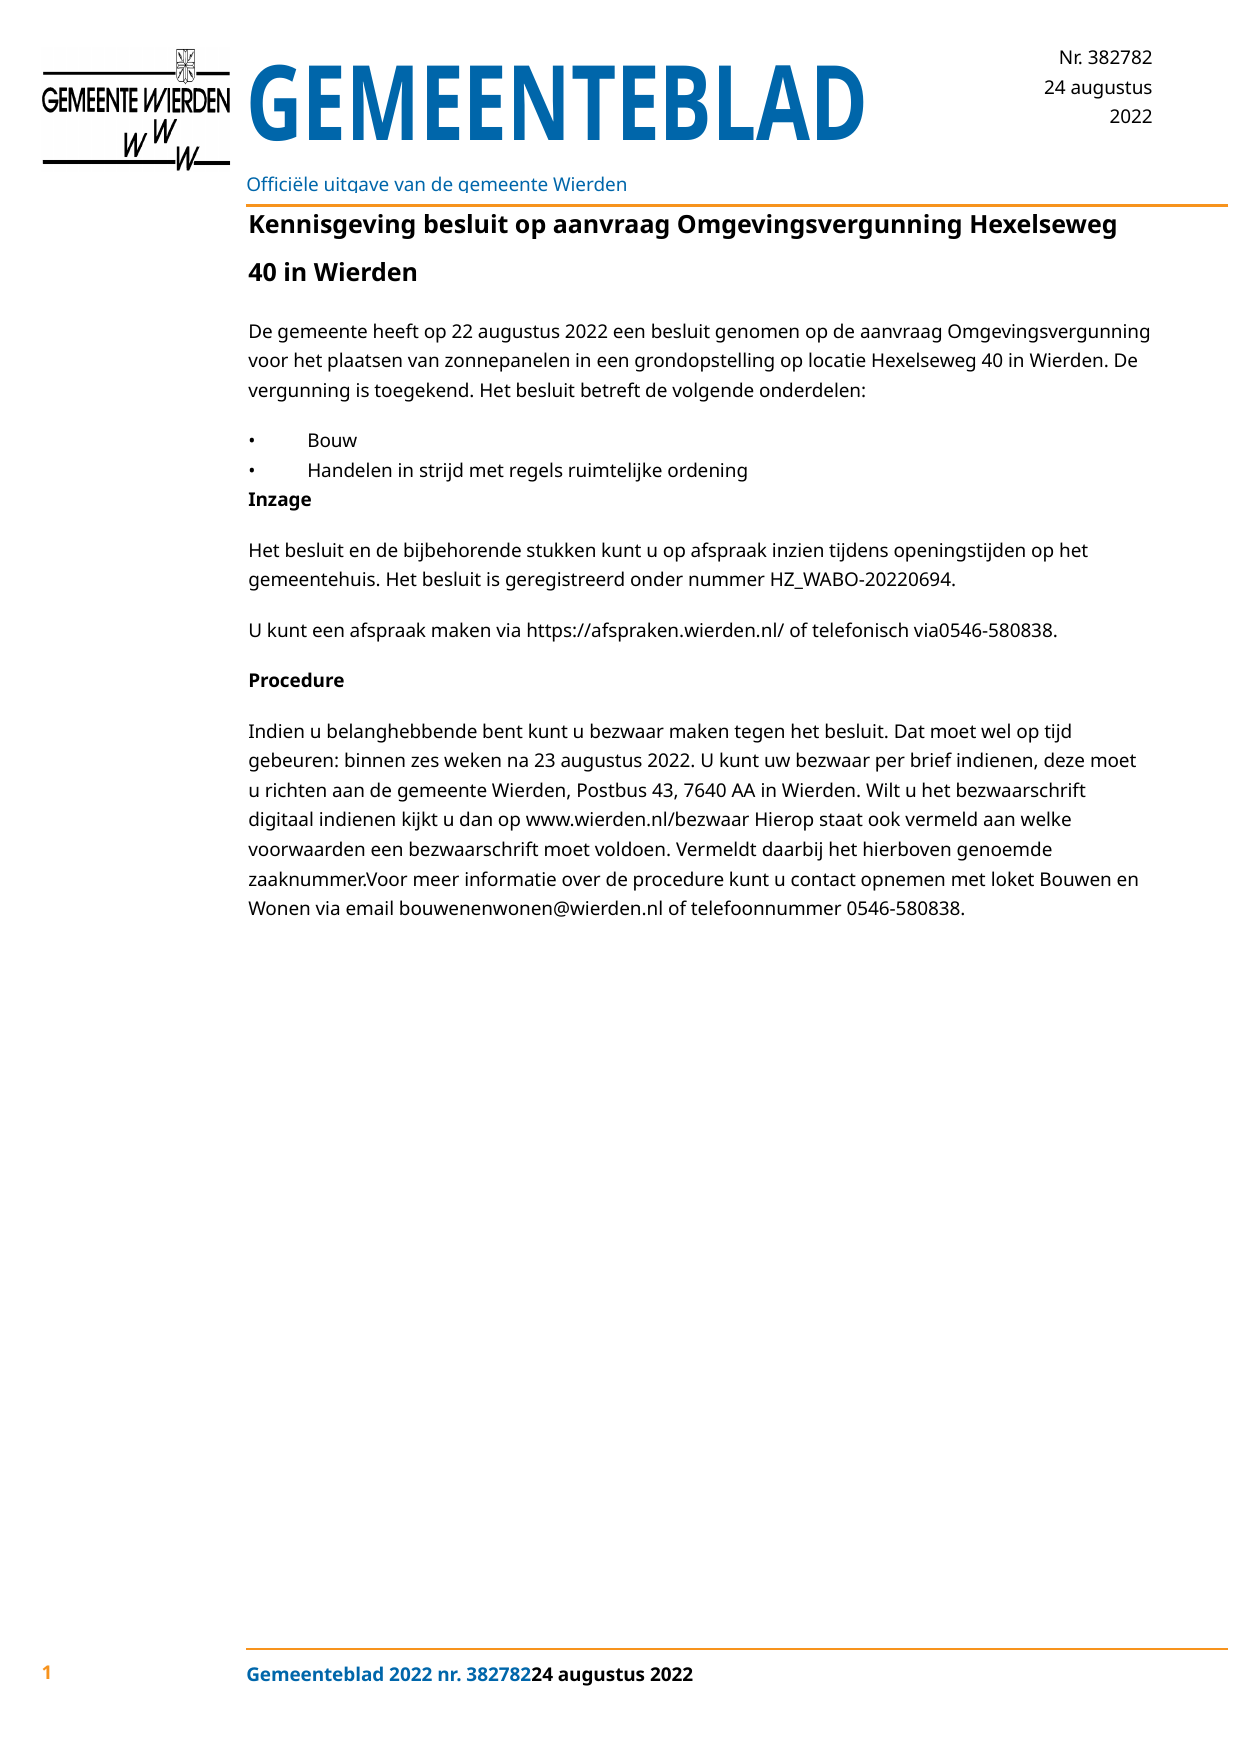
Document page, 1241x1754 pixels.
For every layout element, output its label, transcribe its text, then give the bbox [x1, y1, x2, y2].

list Bouw [248, 427, 1152, 453]
text Indien u belanghebbende bent kunt u bezwaar maken tegen het besluit. Dat moet wel op tijd gebeuren: binnen zes weken na 23 augustus 2022. U kunt uw bezwaar per brief indienen, deze moet u richten aan de gemeente Wierden, Postbus 43, 7640 AA in Wierden. Wilt u het bezwaarschrift digitaal indienen kijkt u dan op www.wierden.nl/bezwaar Hierop staat ook vermeld aan welke voorwaarden een bezwaarschrift moet voldoen. Vermeldt daarbij het hierboven genoemde zaaknummer.Voor meer informatie over de procedure kunt u contact opnemen met loket Bouwen en Wonen via email bouwenenwonen@wierden.nl of telefoonnummer 0546-580838. [248, 718, 1152, 921]
text Procedure [248, 667, 1152, 693]
picture [41, 47, 231, 172]
text Het besluit en de bijbehorende stukken kunt u op afspraak inzien tijdens openingstijden op het gemeentehuis. Het besluit is geregistreerd onder nummer HZ_WABO-20220694. [248, 537, 1152, 592]
text Kennisgeving besluit op aanvraag Omgevingsvergunning Hexelseweg 40 in Wierden [248, 207, 1152, 288]
text De gemeente heeft op 22 augustus 2022 een besluit genomen op de aanvraag Omgevingsvergunning voor het plaatsen van zonnepanelen in een grondopstelling op locatie Hexelseweg 40 in Wierden. De vergunning is toegekend. Het besluit betreft de volgende onderdelen: [248, 318, 1152, 403]
list Handelen in strijd met regels ruimtelijke ordening [248, 457, 1152, 483]
text Inzage [248, 487, 1152, 512]
text U kunt een afspraak maken via https://afspraken.wierden.nl/ of telefonisch via0546-580838. [248, 617, 1152, 643]
